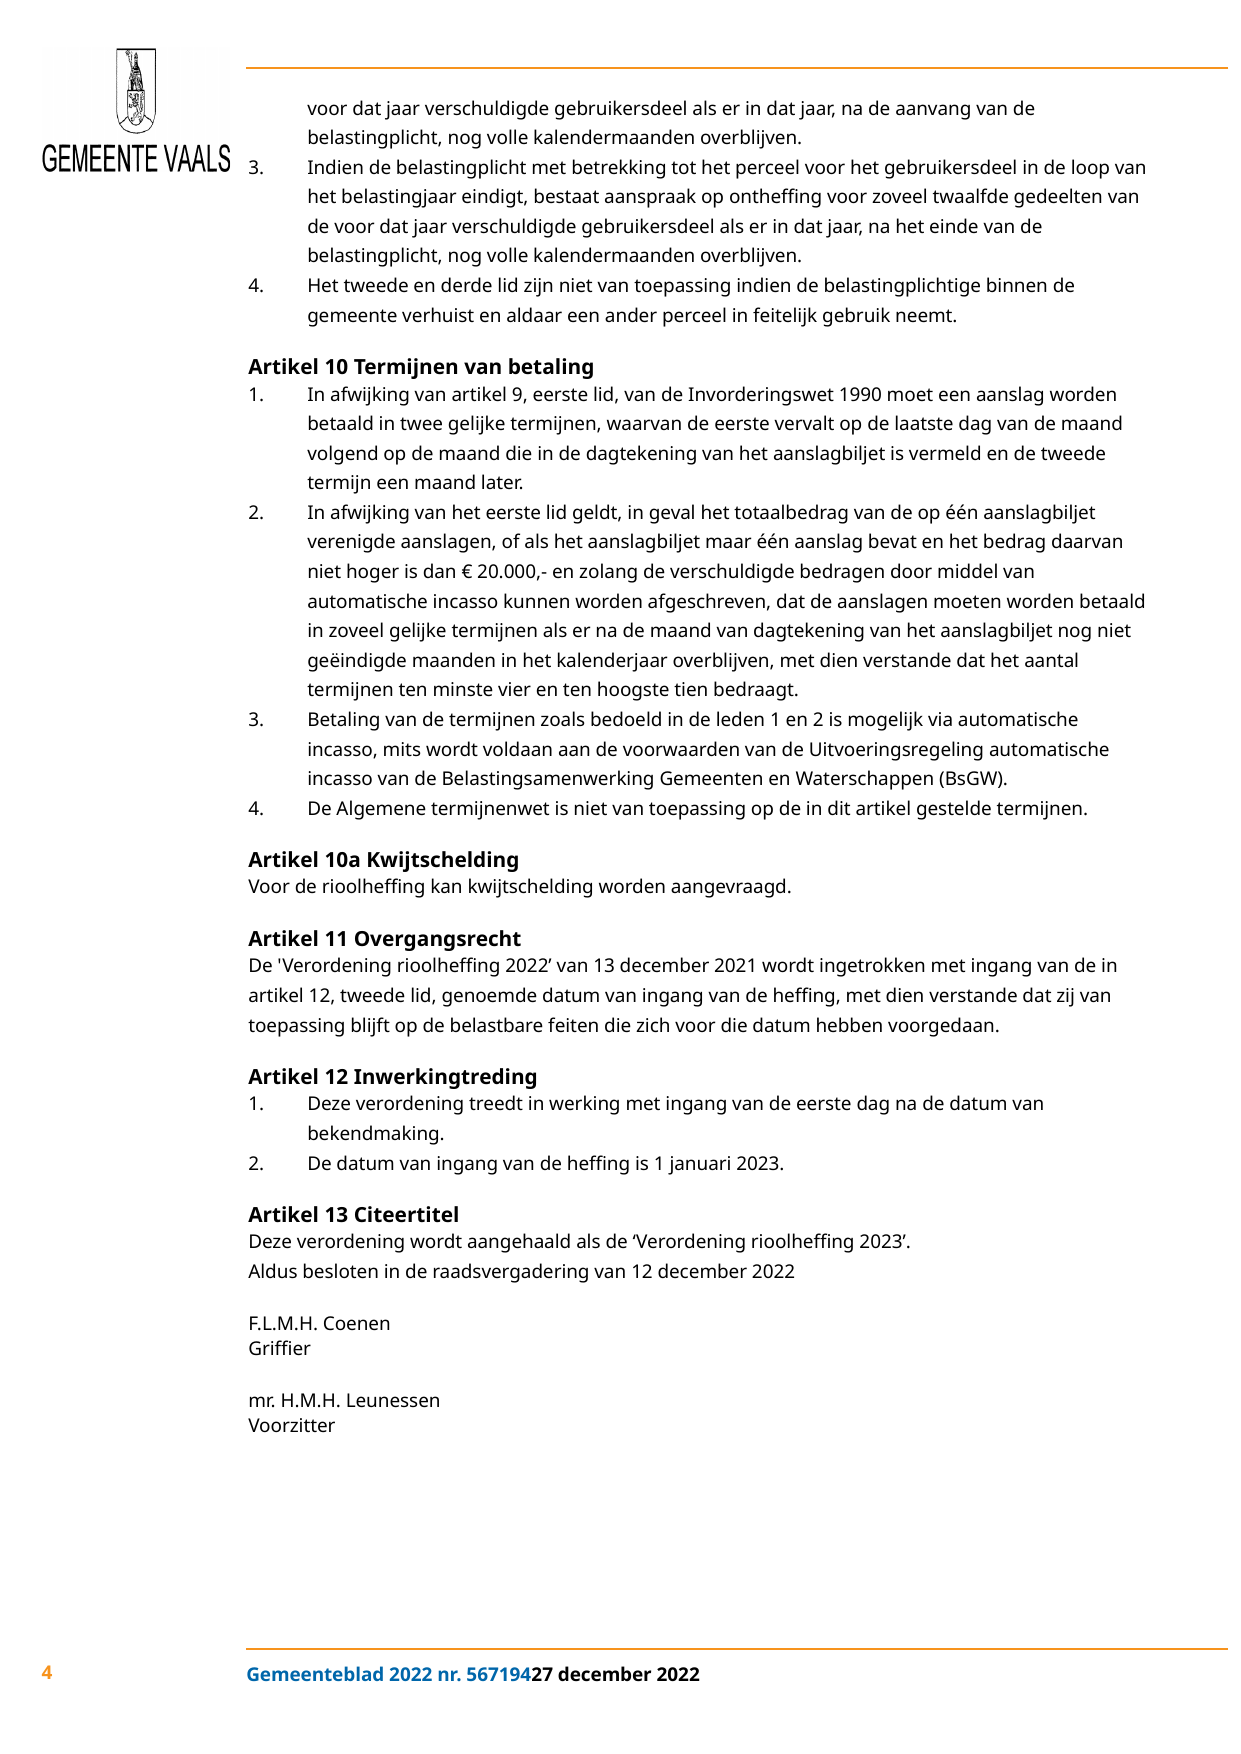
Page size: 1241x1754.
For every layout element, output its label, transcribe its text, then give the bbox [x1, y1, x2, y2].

text Artikel 12 Inwerkingtreding [248, 1062, 1152, 1091]
list Betaling van de termijnen zoals bedoeld in de leden 1 en 2 is mogelijk via automatische incasso, mits wordt voldaan aan de voorwaarden van de Uitvoeringsregeling automatische incasso van de Belastingsamenwerking Gemeenten en Waterschappen (BsGW). [248, 706, 1152, 791]
text Griffier [248, 1335, 1152, 1361]
text F.L.M.H. Coenen [248, 1310, 1152, 1335]
list In afwijking van het eerste lid geldt, in geval het totaalbedrag van de op één aanslagbiljet verenigde aanslagen, of als het aanslagbiljet maar één aanslag bevat en het bedrag daarvan niet hoger is dan € 20.000,- en zolang de verschuldigde bedragen door middel van automatische incasso kunnen worden afgeschreven, dat de aanslagen moeten worden betaald in zoveel gelijke termijnen als er na de maand van dagtekening van het aanslagbiljet nog niet geëindigde maanden in het kalenderjaar overblijven, met dien verstande dat het aantal termijnen ten minste vier en ten hoogste tien bedraagt. [248, 499, 1152, 702]
text Artikel 10 Termijnen van betaling [248, 352, 1152, 381]
text Artikel 10a Kwijtschelding [248, 845, 1152, 874]
text Voor de rioolheffing kan kwijtschelding worden aangevraagd. [248, 874, 1152, 899]
text Voorzitter [248, 1413, 1152, 1438]
list De Algemene termijnenwet is niet van toepassing op de in dit artikel gestelde termijnen. [248, 795, 1152, 821]
picture [41, 47, 231, 172]
list De datum van ingang van de heffing is 1 januari 2023. [248, 1150, 1152, 1176]
list In afwijking van artikel 9, eerste lid, van de Invorderingswet 1990 moet een aanslag worden betaald in twee gelijke termijnen, waarvan de eerste vervalt op de laatste dag van de maand volgend op de maand die in de dagtekening van het aanslagbiljet is vermeld en de tweede termijn een maand later. [248, 381, 1152, 495]
list voor dat jaar verschuldigde gebruikersdeel als er in dat jaar, na de aanvang van de belastingplicht, nog volle kalendermaanden overblijven. [248, 95, 1152, 150]
text Artikel 13 Citeertitel [248, 1200, 1152, 1229]
text mr. H.M.H. Leunessen [248, 1387, 1152, 1413]
list Het tweede en derde lid zijn niet van toepassing indien de belastingplichtige binnen de gemeente verhuist en aldaar een ander perceel in feitelijk gebruik neemt. [248, 272, 1152, 328]
text De 'Verordening rioolheffing 2022’ van 13 december 2021 wordt ingetrokken met ingang van de in artikel 12, tweede lid, genoemde datum van ingang van de heffing, met dien verstande dat zij van toepassing blijft op de belastbare feiten die zich voor die datum hebben voorgedaan. [248, 953, 1152, 1037]
text Artikel 11 Overgangsrecht [248, 924, 1152, 953]
text Deze verordening wordt aangehaald als de ‘Verordening rioolheffing 2023’. [248, 1229, 1152, 1254]
list Deze verordening treedt in werking met ingang van de eerste dag na de datum van bekendmaking. [248, 1091, 1152, 1146]
list Indien de belastingplicht met betrekking tot het perceel voor het gebruikersdeel in de loop van het belastingjaar eindigt, bestaat aanspraak op ontheffing voor zoveel twaalfde gedeelten van de voor dat jaar verschuldigde gebruikersdeel als er in dat jaar, na het einde van de belastingplicht, nog volle kalendermaanden overblijven. [248, 154, 1152, 268]
text Aldus besloten in de raadsvergadering van 12 december 2022 [248, 1258, 1152, 1284]
